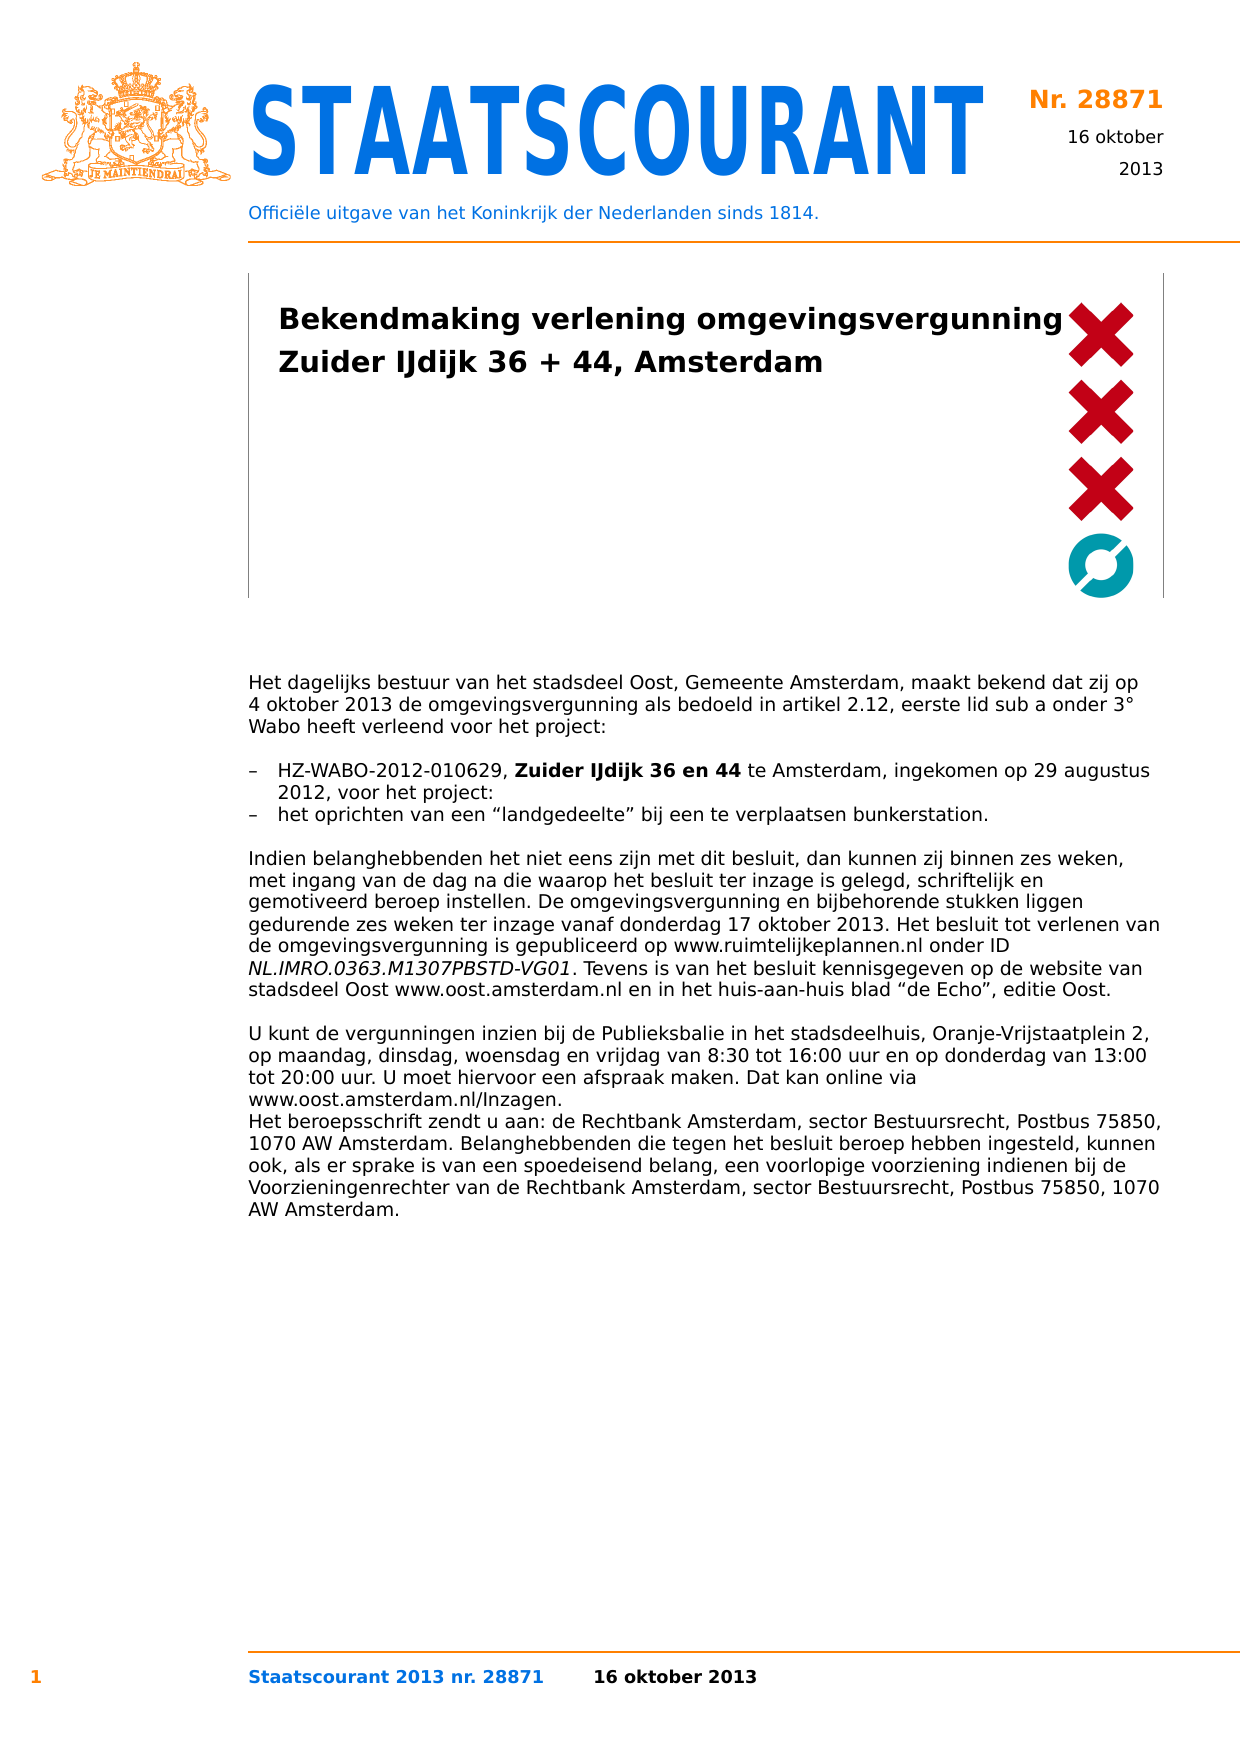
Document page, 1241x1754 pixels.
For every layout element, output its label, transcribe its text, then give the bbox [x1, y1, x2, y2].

table_header STAATSCOURANT [248, 62, 998, 203]
table_cell 16 oktober [998, 121, 1240, 153]
text Het beroepsschrift zendt u aan: de Rechtbank Amsterdam, sector Bestuursrecht, Postbus 75850, 1070 AW Amsterdam. Belanghebbenden die tegen het besluit beroep hebben ingesteld, kunnen ook, als er sprake is van een spoedeisend belang, een voorlopige voorziening indienen bij de Voorzieningenrechter van de Rechtbank Amsterdam, sector Bestuursrecht, Postbus 75850, 1070 AW Amsterdam. [248, 1111, 1163, 1221]
picture [41, 62, 231, 186]
text Indien belanghebbenden het niet eens zijn met dit besluit, dan kunnen zij binnen zes weken, met ingang van de dag na die waarop het besluit ter inzage is gelegd, schriftelijk en gemotiveerd beroep instellen. De omgevingsvergunning en bijbehorende stukken liggen gedurende zes weken ter inzage vanaf donderdag 17 oktober 2013. Het besluit tot verlenen van de omgevingsvergunning is gepubliceerd op www.ruimtelijkeplannen.nl onder ID NL.IMRO.0363.M1307PBSTD-VG01. Tevens is van het besluit kennisgegeven op de website van stadsdeel Oost www.oost.amsterdam.nl en in het huis-aan-huis blad “de Echo”, editie Oost. [248, 847, 1163, 1001]
table_cell 2013 [998, 153, 1240, 203]
text U kunt de vergunningen inzien bij de Publieksbalie in het stadsdeelhuis, Oranje-Vrijstaatplein 2, op maandag, dinsdag, woensdag en vrijdag van 8:30 tot 16:00 uur en op donderdag van 13:00 tot 20:00 uur. U moet hiervoor een afspraak maken. Dat kan online via www.oost.amsterdam.nl/Inzagen. [248, 1023, 1163, 1111]
text Het dagelijks bestuur van het stadsdeel Oost, Gemeente Amsterdam, maakt bekend dat zij op 4 oktober 2013 de omgevingsvergunning als bedoeld in artikel 2.12, eerste lid sub a onder 3° Wabo heeft verleend voor het project: [248, 672, 1163, 738]
table_header Nr. 28871 [998, 62, 1240, 121]
text – het oprichten van een “landgedeelte” bij een te verplaatsen bunkerstation. [248, 804, 1163, 826]
text – HZ-WABO-2012-010629, Zuider IJdijk 36 en 44 te Amsterdam, ingekomen op 29 augustus 2012, voor het project: [248, 760, 1163, 804]
table_header [25, 62, 248, 241]
subtitle Bekendmaking verlening omgevingsvergunning Zuider IJdijk 36 + 44, Amsterdam [249, 273, 1163, 598]
picture [1068, 302, 1134, 598]
table_cell Officiële uitgave van het Koninkrijk der Nederlanden sinds 1814. [248, 203, 1240, 241]
